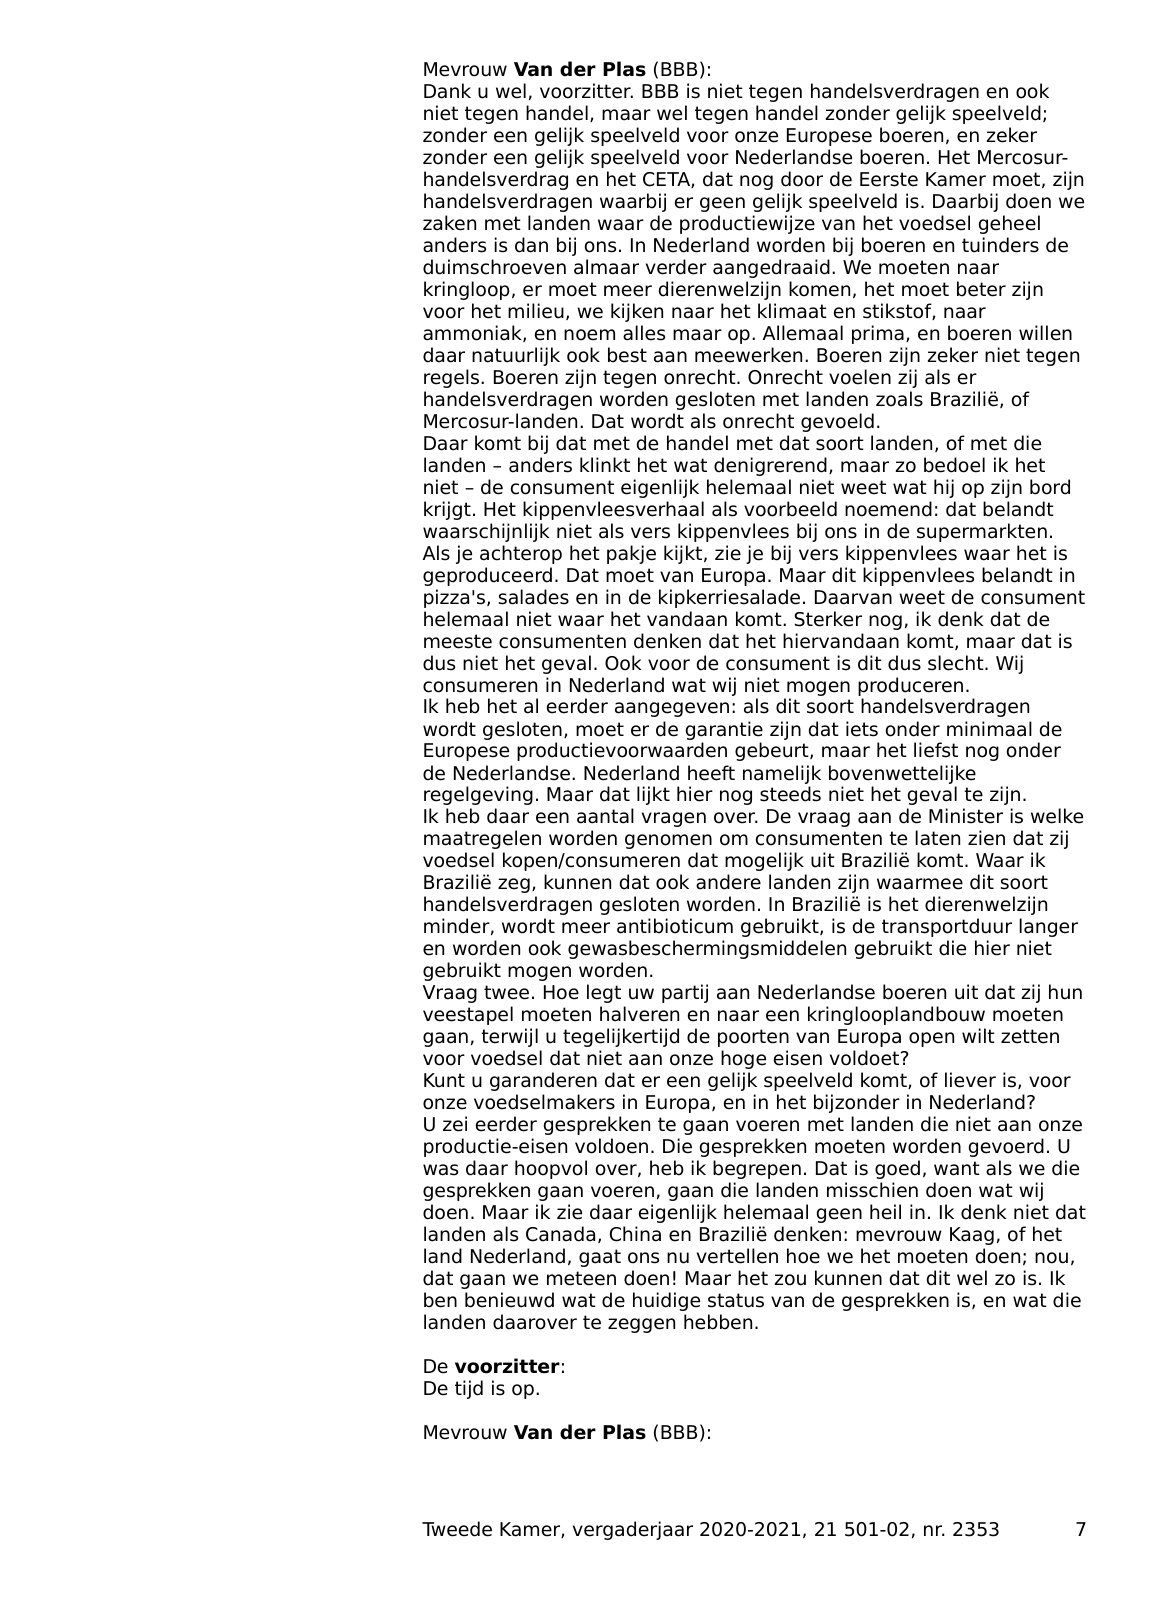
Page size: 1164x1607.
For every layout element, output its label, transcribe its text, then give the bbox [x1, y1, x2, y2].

text Mevrouw Van der Plas (BBB): [422, 59, 1087, 81]
text Dank u wel, voorzitter. BBB is niet tegen handelsverdragen en ook niet tegen handel, maar wel tegen handel zonder gelijk speelveld; zonder een gelijk speelveld voor onze Europese boeren, en zeker zonder een gelijk speelveld voor Nederlandse boeren. Het Mercosur-handelsverdrag en het CETA, dat nog door de Eerste Kamer moet, zijn handelsverdragen waarbij er geen gelijk speelveld is. Daarbij doen we zaken met landen waar de productiewijze van het voedsel geheel anders is dan bij ons. In Nederland worden bij boeren en tuinders de duimschroeven almaar verder aangedraaid. We moeten naar kringloop, er moet meer dierenwelzijn komen, het moet beter zijn voor het milieu, we kijken naar het klimaat en stikstof, naar ammoniak, en noem alles maar op. Allemaal prima, en boeren willen daar natuurlijk ook best aan meewerken. Boeren zijn zeker niet tegen regels. Boeren zijn tegen onrecht. Onrecht voelen zij als er handelsverdragen worden gesloten met landen zoals Brazilië, of Mercosur-landen. Dat wordt als onrecht gevoeld. [422, 81, 1087, 433]
text U zei eerder gesprekken te gaan voeren met landen die niet aan onze productie-eisen voldoen. Die gesprekken moeten worden gevoerd. U was daar hoopvol over, heb ik begrepen. Dat is goed, want als we die gesprekken gaan voeren, gaan die landen misschien doen wat wij doen. Maar ik zie daar eigenlijk helemaal geen heil in. Ik denk niet dat landen als Canada, China en Brazilië denken: mevrouw Kaag, of het land Nederland, gaat ons nu vertellen hoe we het moeten doen; nou, dat gaan we meteen doen! Maar het zou kunnen dat dit wel zo is. Ik ben benieuwd wat de huidige status van de gesprekken is, en wat die landen daarover te zeggen hebben. [422, 1114, 1087, 1334]
text Mevrouw Van der Plas (BBB): [422, 1422, 1087, 1444]
text De voorzitter: [422, 1356, 1087, 1378]
text De tijd is op. [422, 1378, 1087, 1400]
text Daar komt bij dat met de handel met dat soort landen, of met die landen – anders klinkt het wat denigrerend, maar zo bedoel ik het niet – de consument eigenlijk helemaal niet weet wat hij op zijn bord krijgt. Het kippenvleesverhaal als voorbeeld noemend: dat belandt waarschijnlijk niet als vers kippenvlees bij ons in de supermarkten. Als je achterop het pakje kijkt, zie je bij vers kippenvlees waar het is geproduceerd. Dat moet van Europa. Maar dit kippenvlees belandt in pizza's, salades en in de kipkerriesalade. Daarvan weet de consument helemaal niet waar het vandaan komt. Sterker nog, ik denk dat de meeste consumenten denken dat het hiervandaan komt, maar dat is dus niet het geval. Ook voor de consument is dit dus slecht. Wij consumeren in Nederland wat wij niet mogen produceren. [422, 433, 1087, 696]
text Ik heb daar een aantal vragen over. De vraag aan de Minister is welke maatregelen worden genomen om consumenten te laten zien dat zij voedsel kopen/consumeren dat mogelijk uit Brazilië komt. Waar ik Brazilië zeg, kunnen dat ook andere landen zijn waarmee dit soort handelsverdragen gesloten worden. In Brazilië is het dierenwelzijn minder, wordt meer antibioticum gebruikt, is de transportduur langer en worden ook gewasbeschermingsmiddelen gebruikt die hier niet gebruikt mogen worden. [422, 806, 1087, 982]
text Ik heb het al eerder aangegeven: als dit soort handelsverdragen wordt gesloten, moet er de garantie zijn dat iets onder minimaal de Europese productievoorwaarden gebeurt, maar het liefst nog onder de Nederlandse. Nederland heeft namelijk bovenwettelijke regelgeving. Maar dat lijkt hier nog steeds niet het geval te zijn. [422, 696, 1087, 806]
text Vraag twee. Hoe legt uw partij aan Nederlandse boeren uit dat zij hun veestapel moeten halveren en naar een kringlooplandbouw moeten gaan, terwijl u tegelijkertijd de poorten van Europa open wilt zetten voor voedsel dat niet aan onze hoge eisen voldoet? [422, 982, 1087, 1070]
text Kunt u garanderen dat er een gelijk speelveld komt, of liever is, voor onze voedselmakers in Europa, en in het bijzonder in Nederland? [422, 1070, 1087, 1114]
